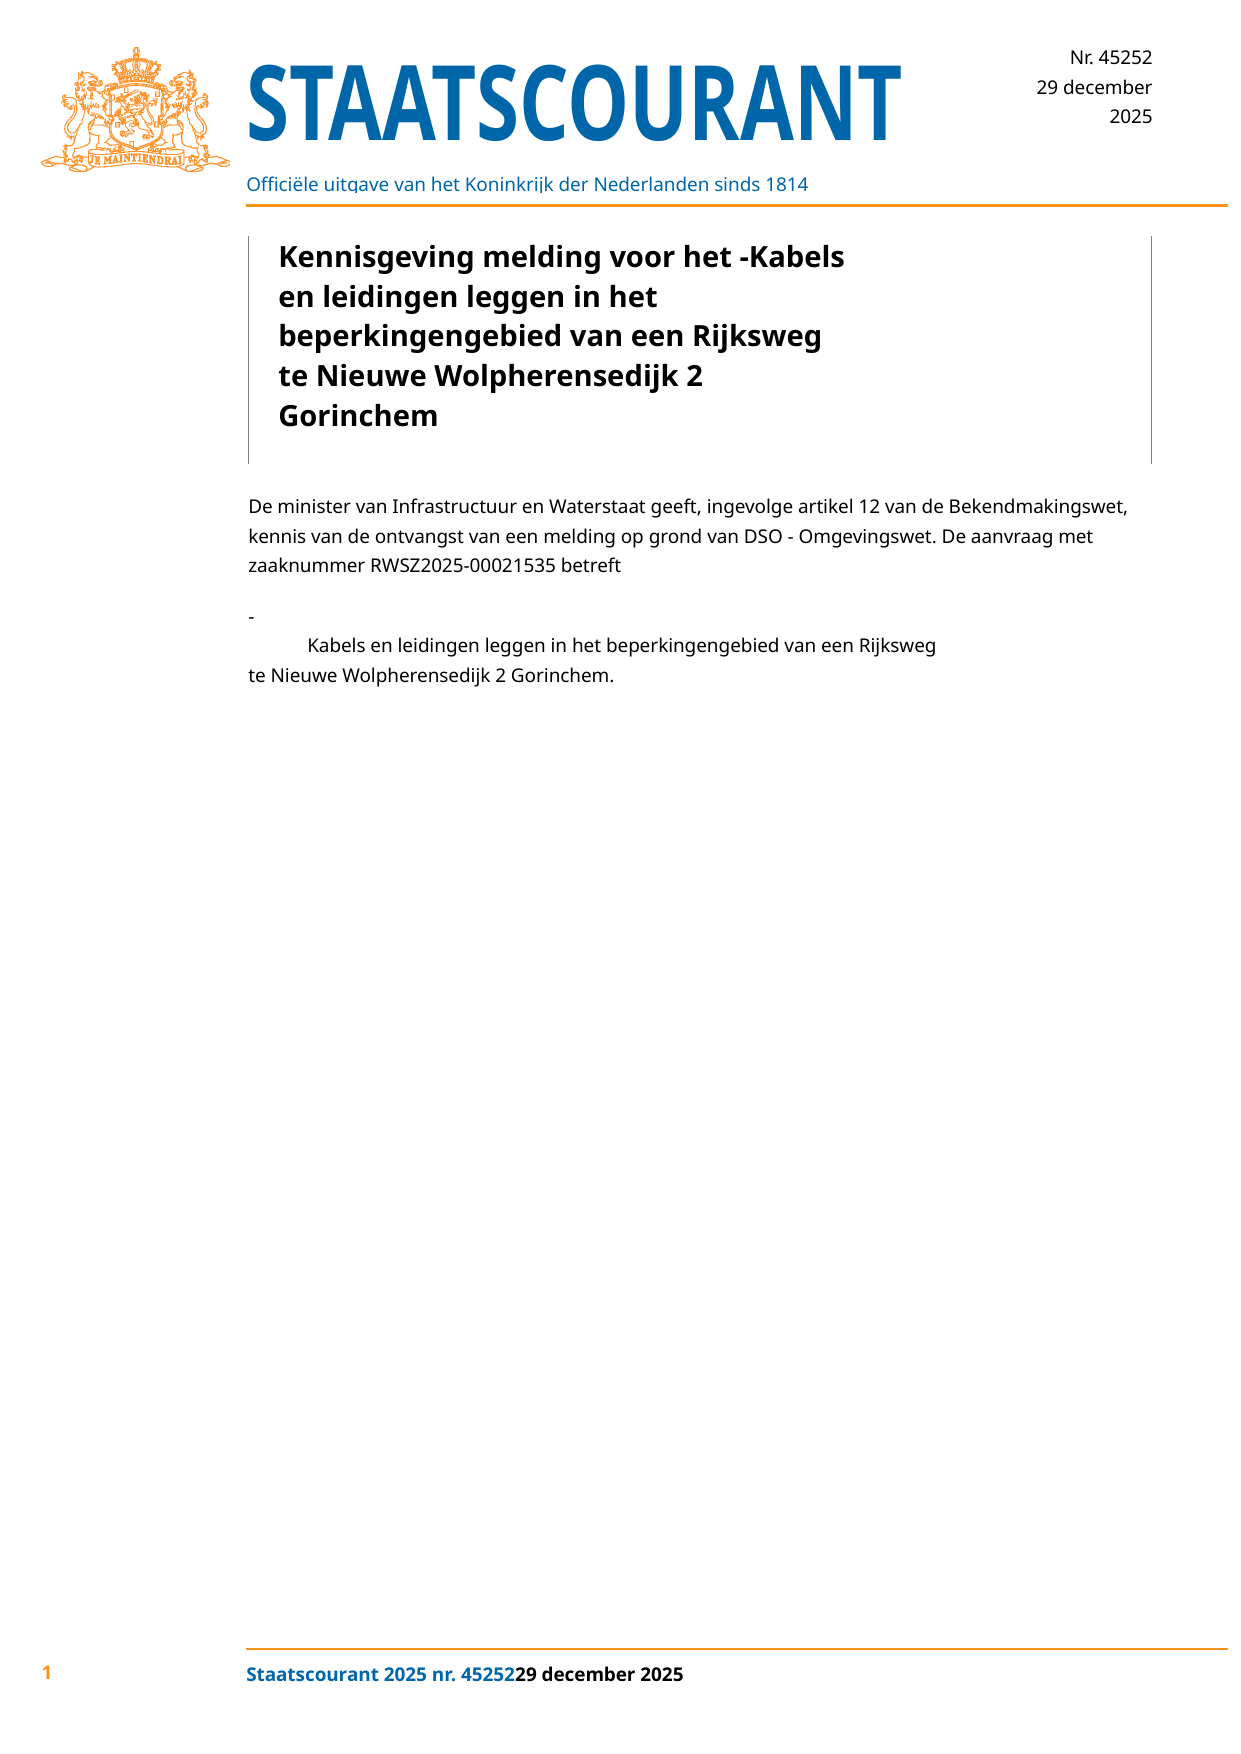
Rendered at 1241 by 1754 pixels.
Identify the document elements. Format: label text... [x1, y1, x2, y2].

table_header [850, 236, 912, 413]
table_header [850, 414, 1151, 464]
picture [41, 47, 231, 172]
text te Nieuwe Wolpherensedijk 2 Gorinchem. [248, 662, 1152, 688]
text De minister van Infrastructuur en Waterstaat geeft, ingevolge artikel 12 van de Bekendmakingswet, kennis van de ontvangst van een melding op grond van DSO - Omgevingswet. De aanvraag met zaaknummer RWSZ2025-00021535 betreft [248, 493, 1152, 578]
table_header Kennisgeving melding voor het -Kabels en leidingen leggen in het beperkingengebied van een Rijksweg te Nieuwe Wolpherensedijk 2 Gorinchem [249, 236, 850, 464]
list Kabels en leidingen leggen in het beperkingengebied van een Rijksweg [248, 632, 1152, 658]
table_header [1090, 236, 1151, 413]
picture [912, 236, 1090, 414]
